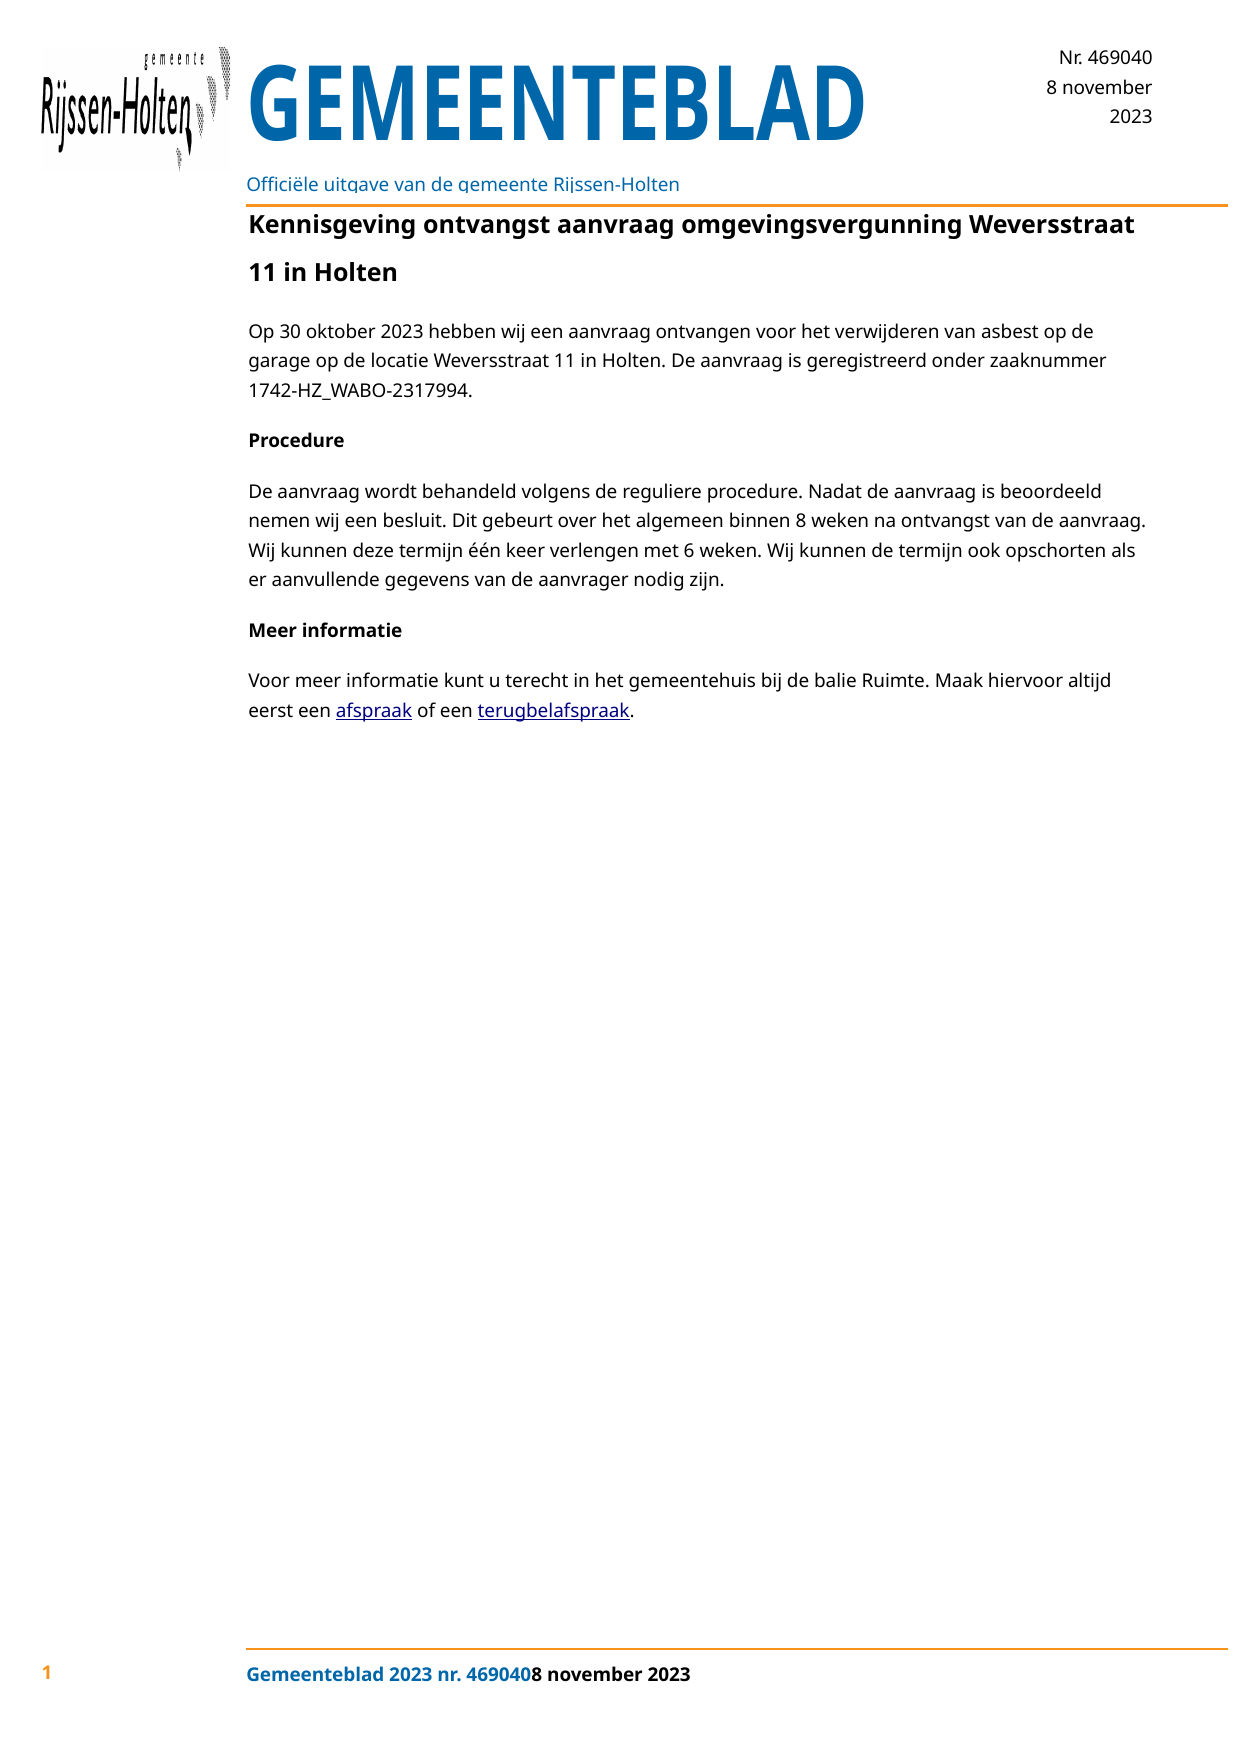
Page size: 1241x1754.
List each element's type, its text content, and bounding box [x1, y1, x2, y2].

text Procedure [248, 427, 1152, 453]
picture [41, 47, 231, 172]
text Kennisgeving ontvangst aanvraag omgevingsvergunning Weversstraat 11 in Holten [248, 207, 1152, 288]
text Meer informatie [248, 617, 1152, 643]
text Voor meer informatie kunt u terecht in het gemeentehuis bij de balie Ruimte. Maak hiervoor altijd eerst een afspraak of een terugbelafspraak. [248, 667, 1152, 723]
text Op 30 oktober 2023 hebben wij een aanvraag ontvangen voor het verwijderen van asbest op de garage op de locatie Weversstraat 11 in Holten. De aanvraag is geregistreerd onder zaaknummer 1742-HZ_WABO-2317994. [248, 318, 1152, 403]
text De aanvraag wordt behandeld volgens de reguliere procedure. Nadat de aanvraag is beoordeeld nemen wij een besluit. Dit gebeurt over het algemeen binnen 8 weken na ontvangst van de aanvraag. Wij kunnen deze termijn één keer verlengen met 6 weken. Wij kunnen de termijn ook opschorten als er aanvullende gegevens van de aanvrager nodig zijn. [248, 478, 1152, 592]
